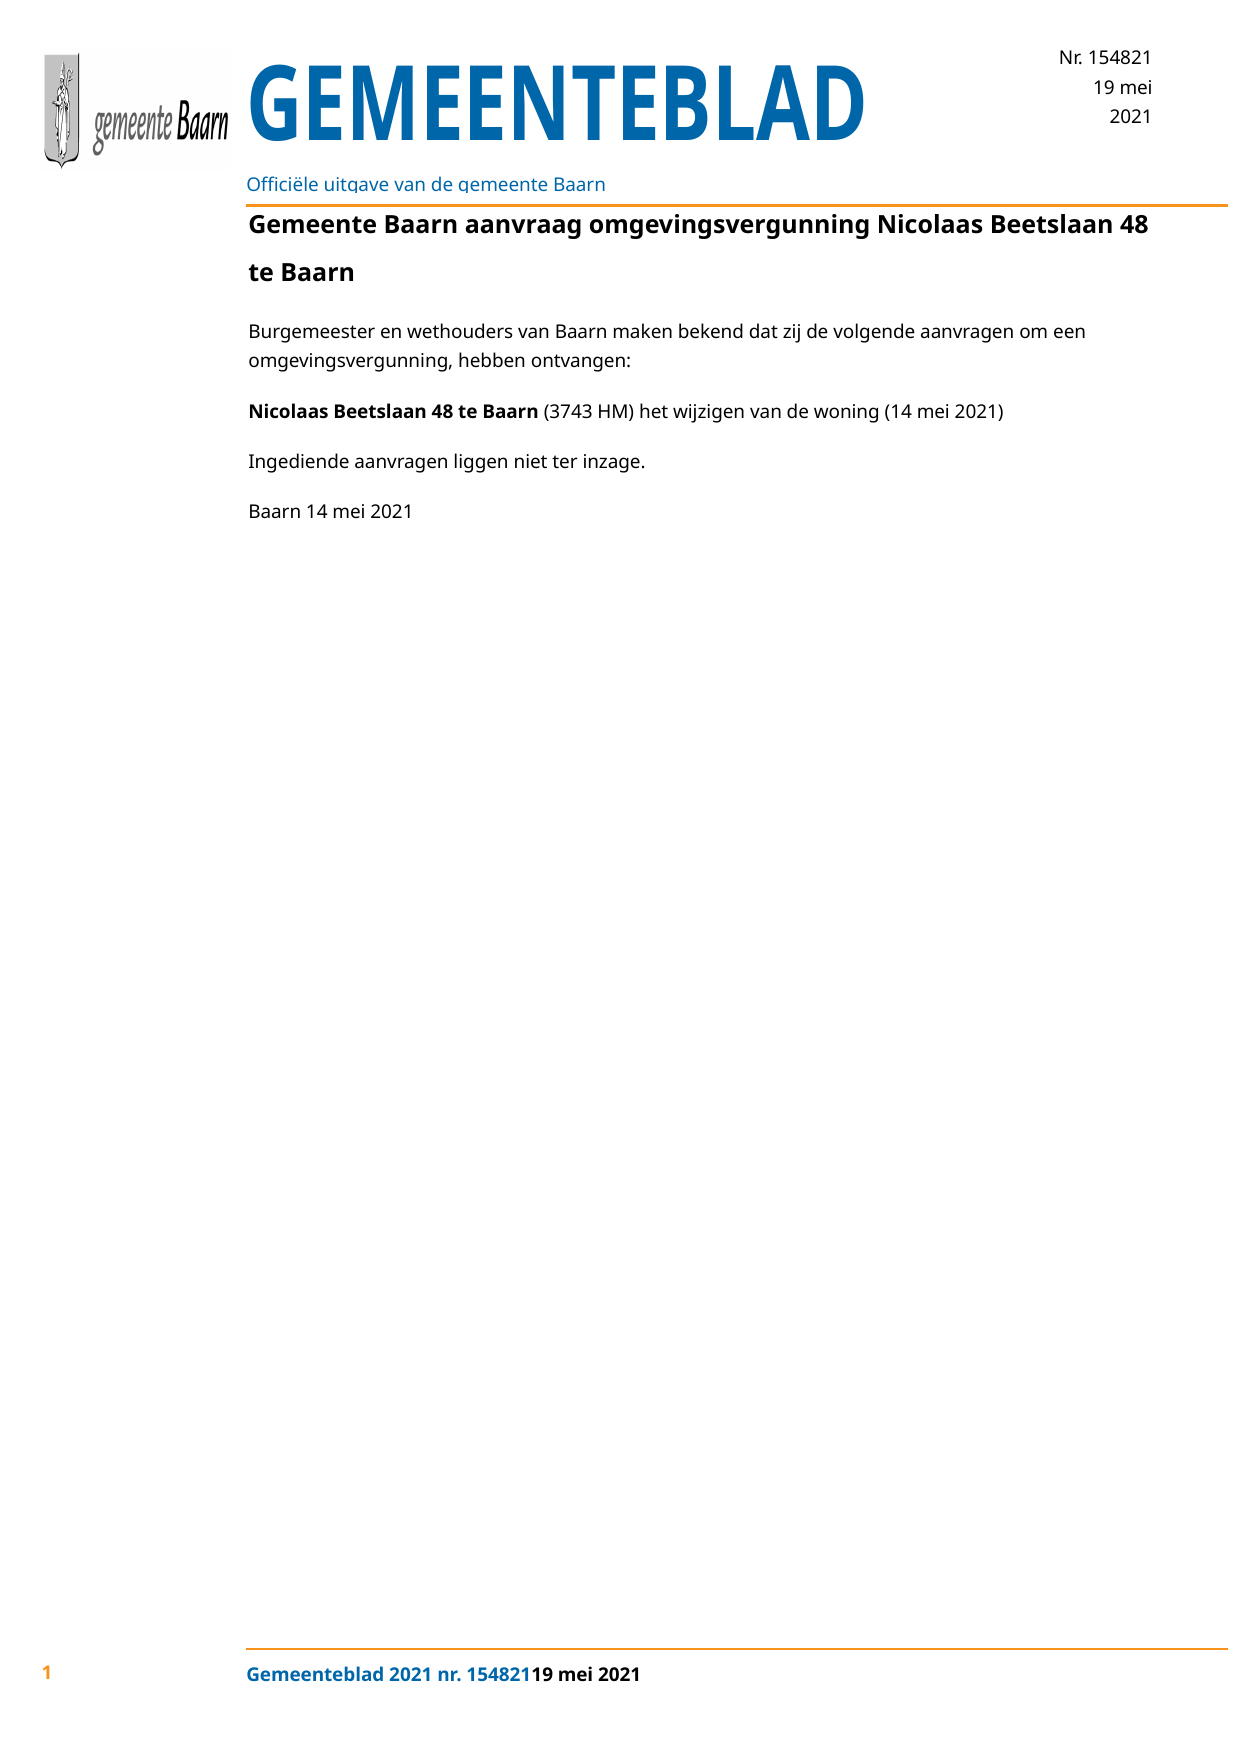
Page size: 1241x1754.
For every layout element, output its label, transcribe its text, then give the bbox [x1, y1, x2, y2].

text Burgemeester en wethouders van Baarn maken bekend dat zij de volgende aanvragen om een omgevingsvergunning, hebben ontvangen: [248, 318, 1152, 373]
text Baarn 14 mei 2021 [248, 499, 1152, 524]
text Nicolaas Beetslaan 48 te Baarn (3743 HM) het wijzigen van de woning (14 mei 2021) [248, 398, 1152, 424]
text Ingediende aanvragen liggen niet ter inzage. [248, 448, 1152, 474]
text Gemeente Baarn aanvraag omgevingsvergunning Nicolaas Beetslaan 48 te Baarn [248, 207, 1152, 288]
picture [41, 47, 231, 172]
